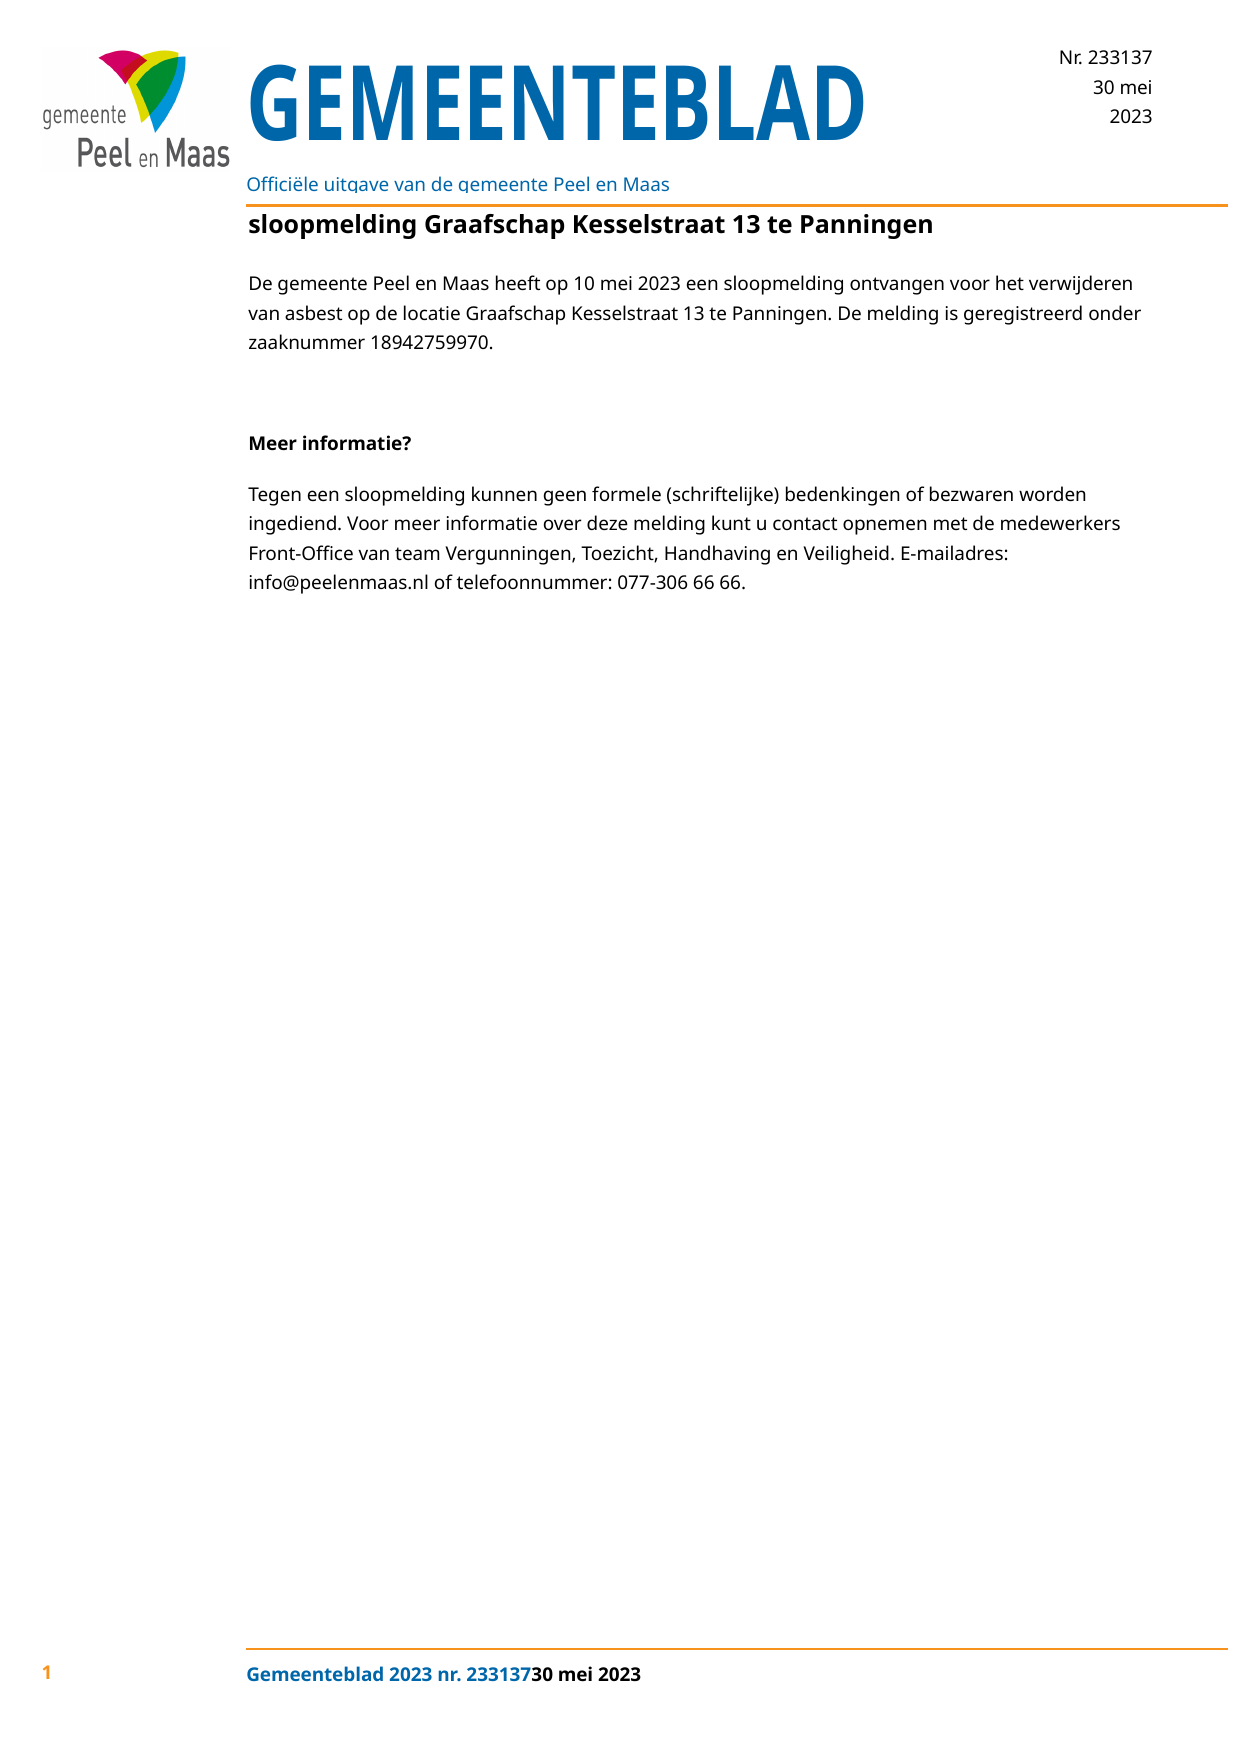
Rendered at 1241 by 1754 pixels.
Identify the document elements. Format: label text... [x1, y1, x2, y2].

text Tegen een sloopmelding kunnen geen formele (schriftelijke) bedenkingen of bezwaren worden ingediend. Voor meer informatie over deze melding kunt u contact opnemen met de medewerkers Front-Office van team Vergunningen, Toezicht, Handhaving en Veiligheid. E-mailadres: info@peelenmaas.nl of telefoonnummer: 077-306 66 66. [248, 481, 1152, 595]
text sloopmelding Graafschap Kesselstraat 13 te Panningen [248, 207, 1152, 241]
text Meer informatie? [248, 430, 1152, 456]
text De gemeente Peel en Maas heeft op 10 mei 2023 een sloopmelding ontvangen voor het verwijderen van asbest op de locatie Graafschap Kesselstraat 13 te Panningen. De melding is geregistreerd onder zaaknummer 18942759970. [248, 270, 1152, 355]
picture [41, 47, 231, 172]
